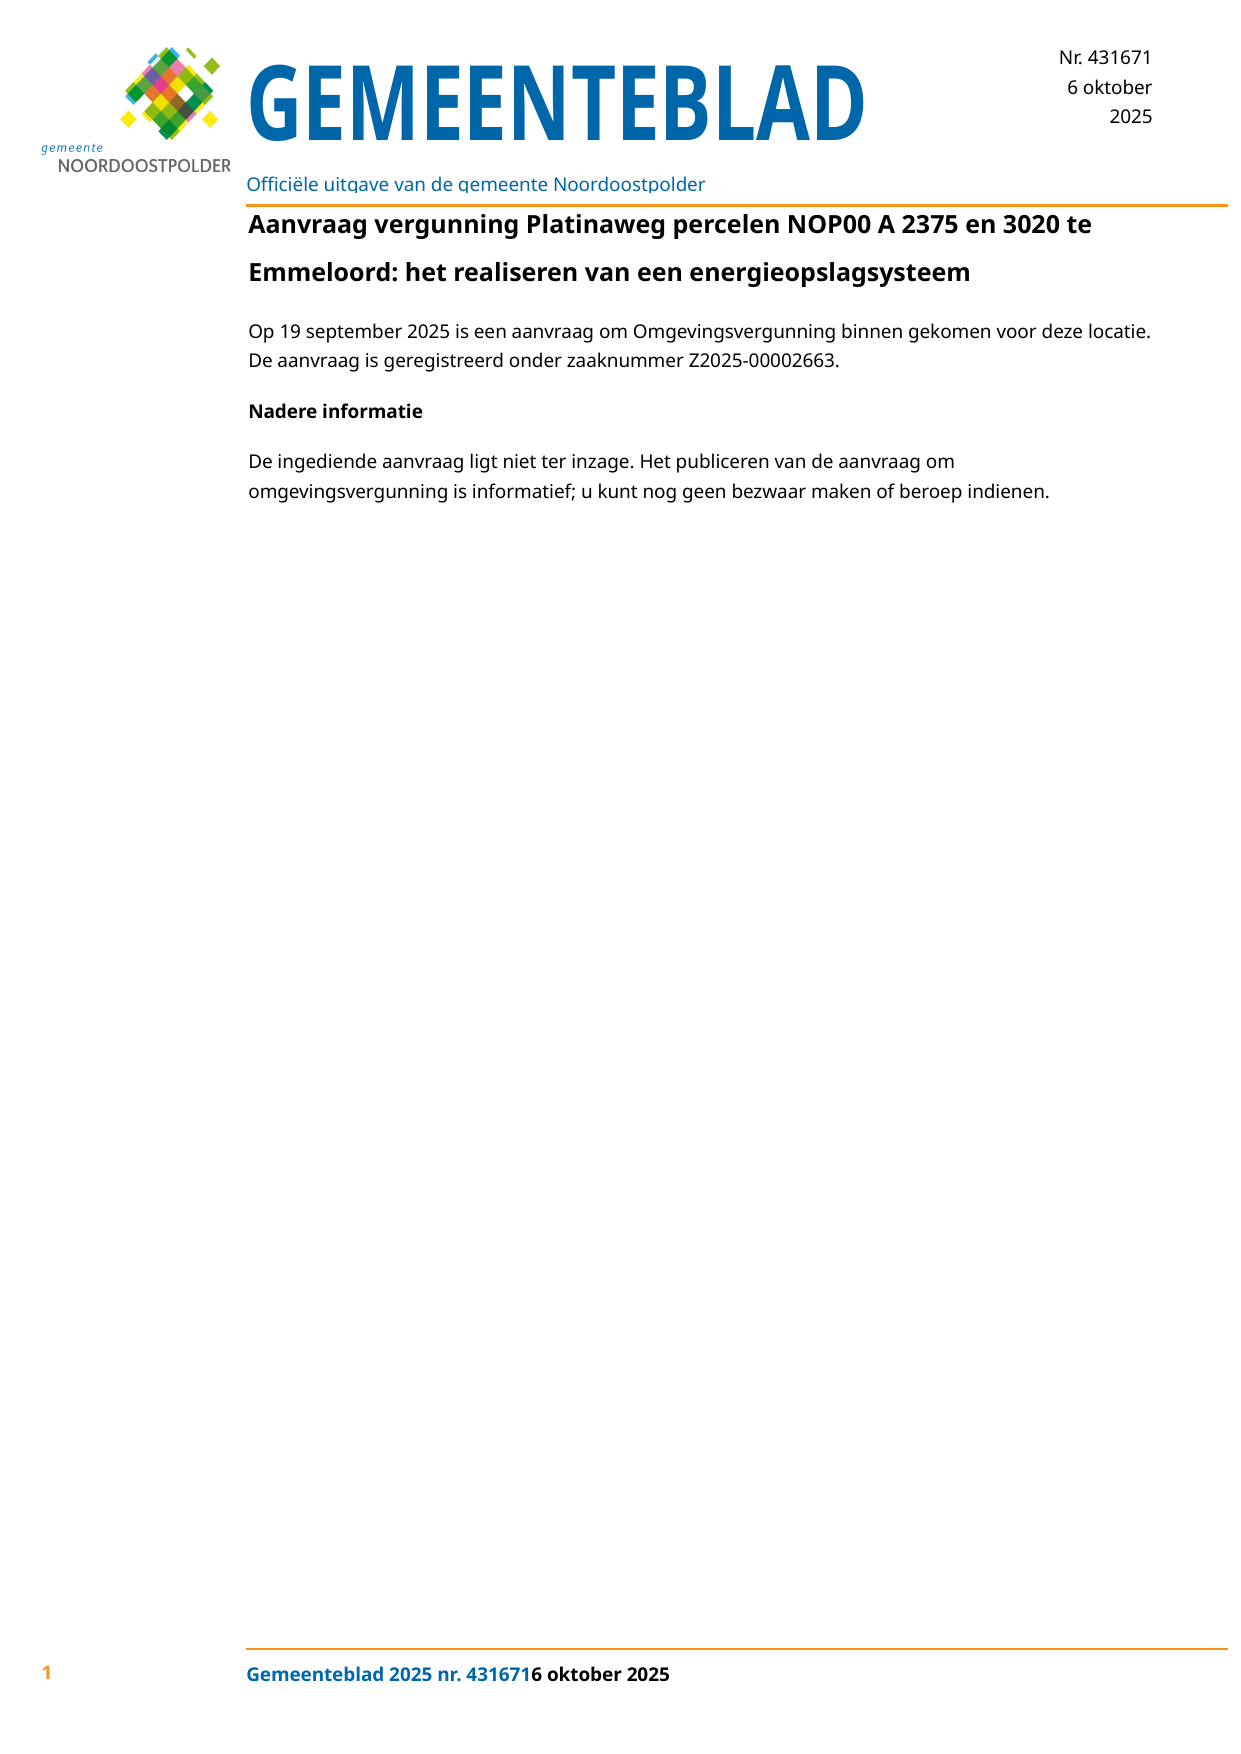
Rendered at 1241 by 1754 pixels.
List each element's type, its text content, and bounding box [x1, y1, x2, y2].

text Aanvraag vergunning Platinaweg percelen NOP00 A 2375 en 3020 te Emmeloord: het realiseren van een energieopslagsysteem [248, 207, 1152, 288]
text De ingediende aanvraag ligt niet ter inzage. Het publiceren van de aanvraag om omgevingsvergunning is informatief; u kunt nog geen bezwaar maken of beroep indienen. [248, 448, 1152, 504]
picture [41, 47, 231, 172]
text Op 19 september 2025 is een aanvraag om Omgevingsvergunning binnen gekomen voor deze locatie. De aanvraag is geregistreerd onder zaaknummer Z2025-00002663. [248, 318, 1152, 373]
text Nadere informatie [248, 398, 1152, 424]
